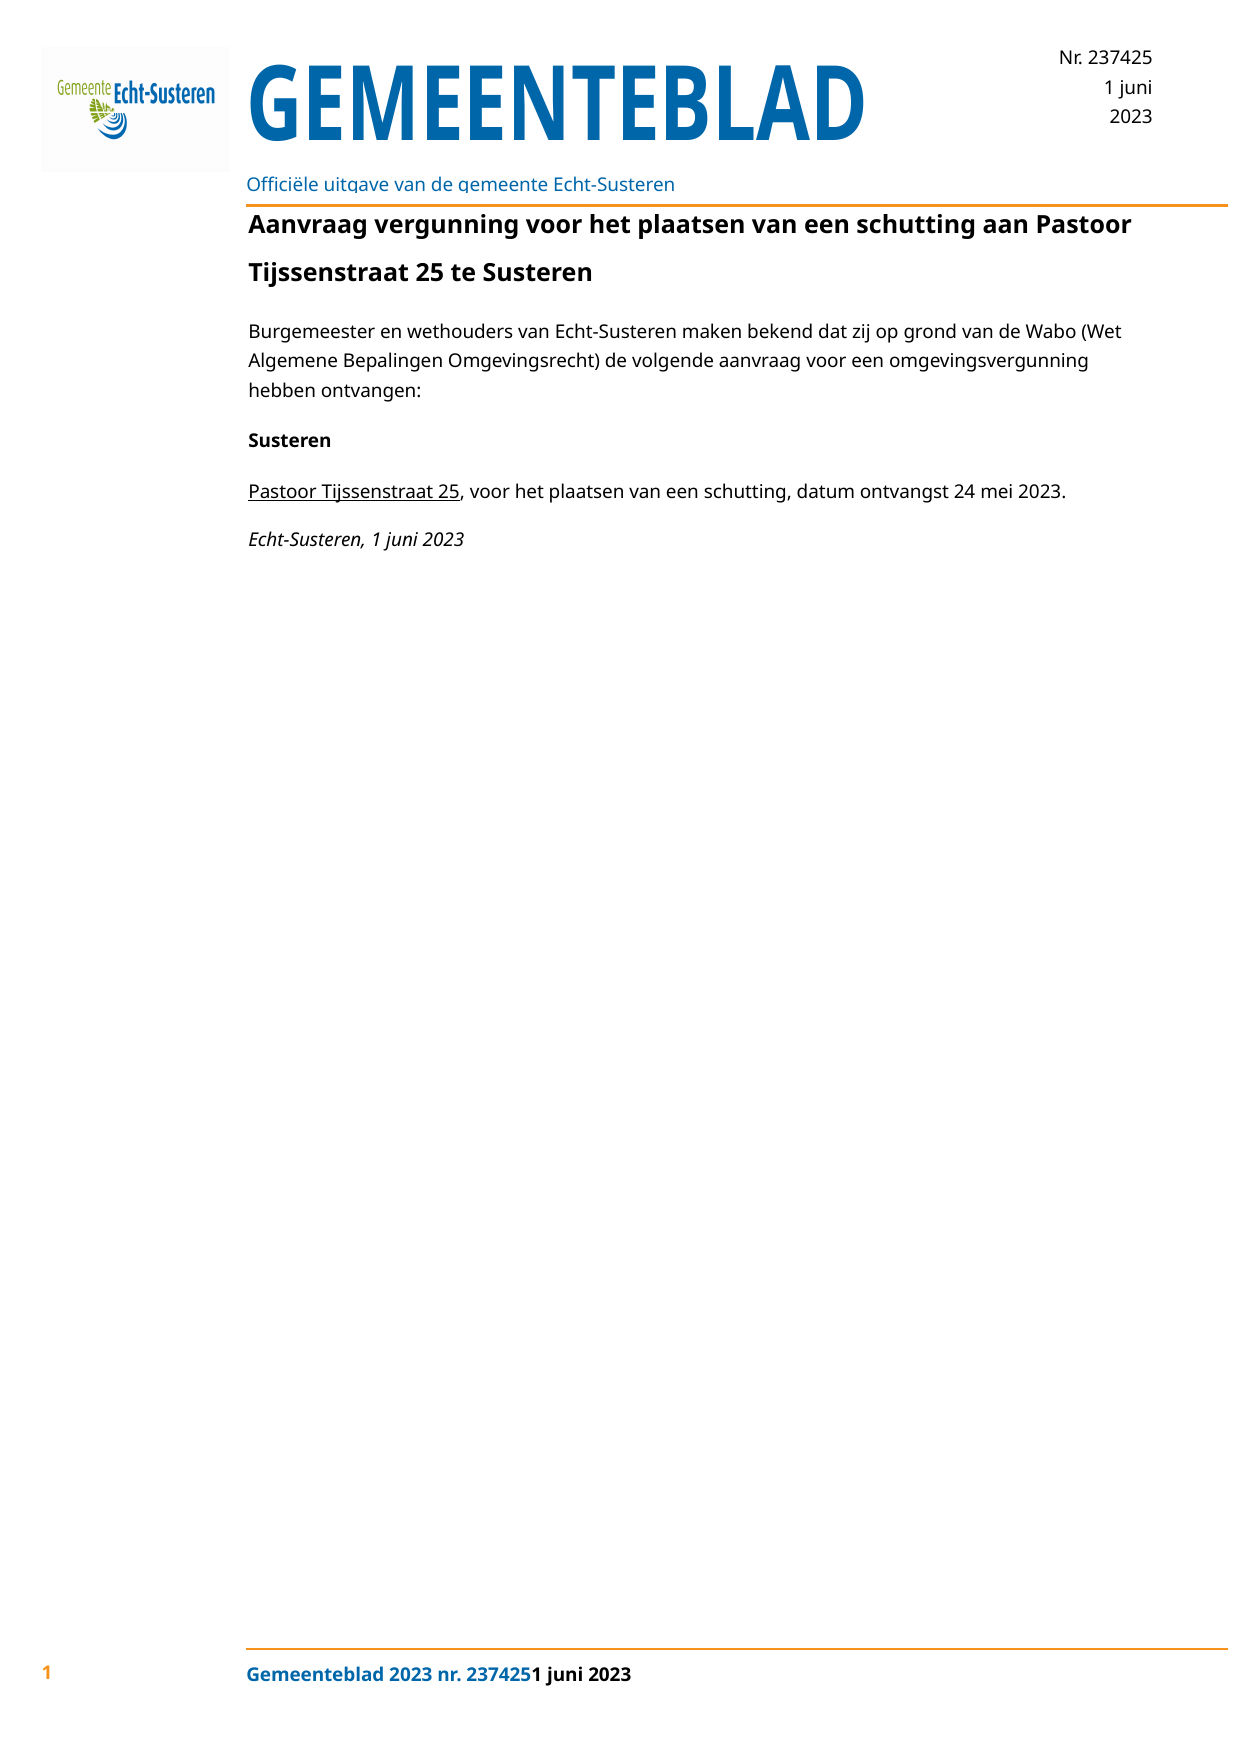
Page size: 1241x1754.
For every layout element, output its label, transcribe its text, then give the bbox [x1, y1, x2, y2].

text Aanvraag vergunning voor het plaatsen van een schutting aan Pastoor Tijssenstraat 25 te Susteren [248, 207, 1152, 288]
text Susteren [248, 427, 1152, 453]
picture [41, 47, 231, 172]
text Burgemeester en wethouders van Echt-Susteren maken bekend dat zij op grond van de Wabo (Wet Algemene Bepalingen Omgevingsrecht) de volgende aanvraag voor een omgevingsvergunning hebben ontvangen: [248, 318, 1152, 403]
text Echt-Susteren, 1 juni 2023 [248, 526, 1152, 551]
text Pastoor Tijssenstraat 25, voor het plaatsen van een schutting, datum ontvangst 24 mei 2023. [248, 478, 1152, 504]
